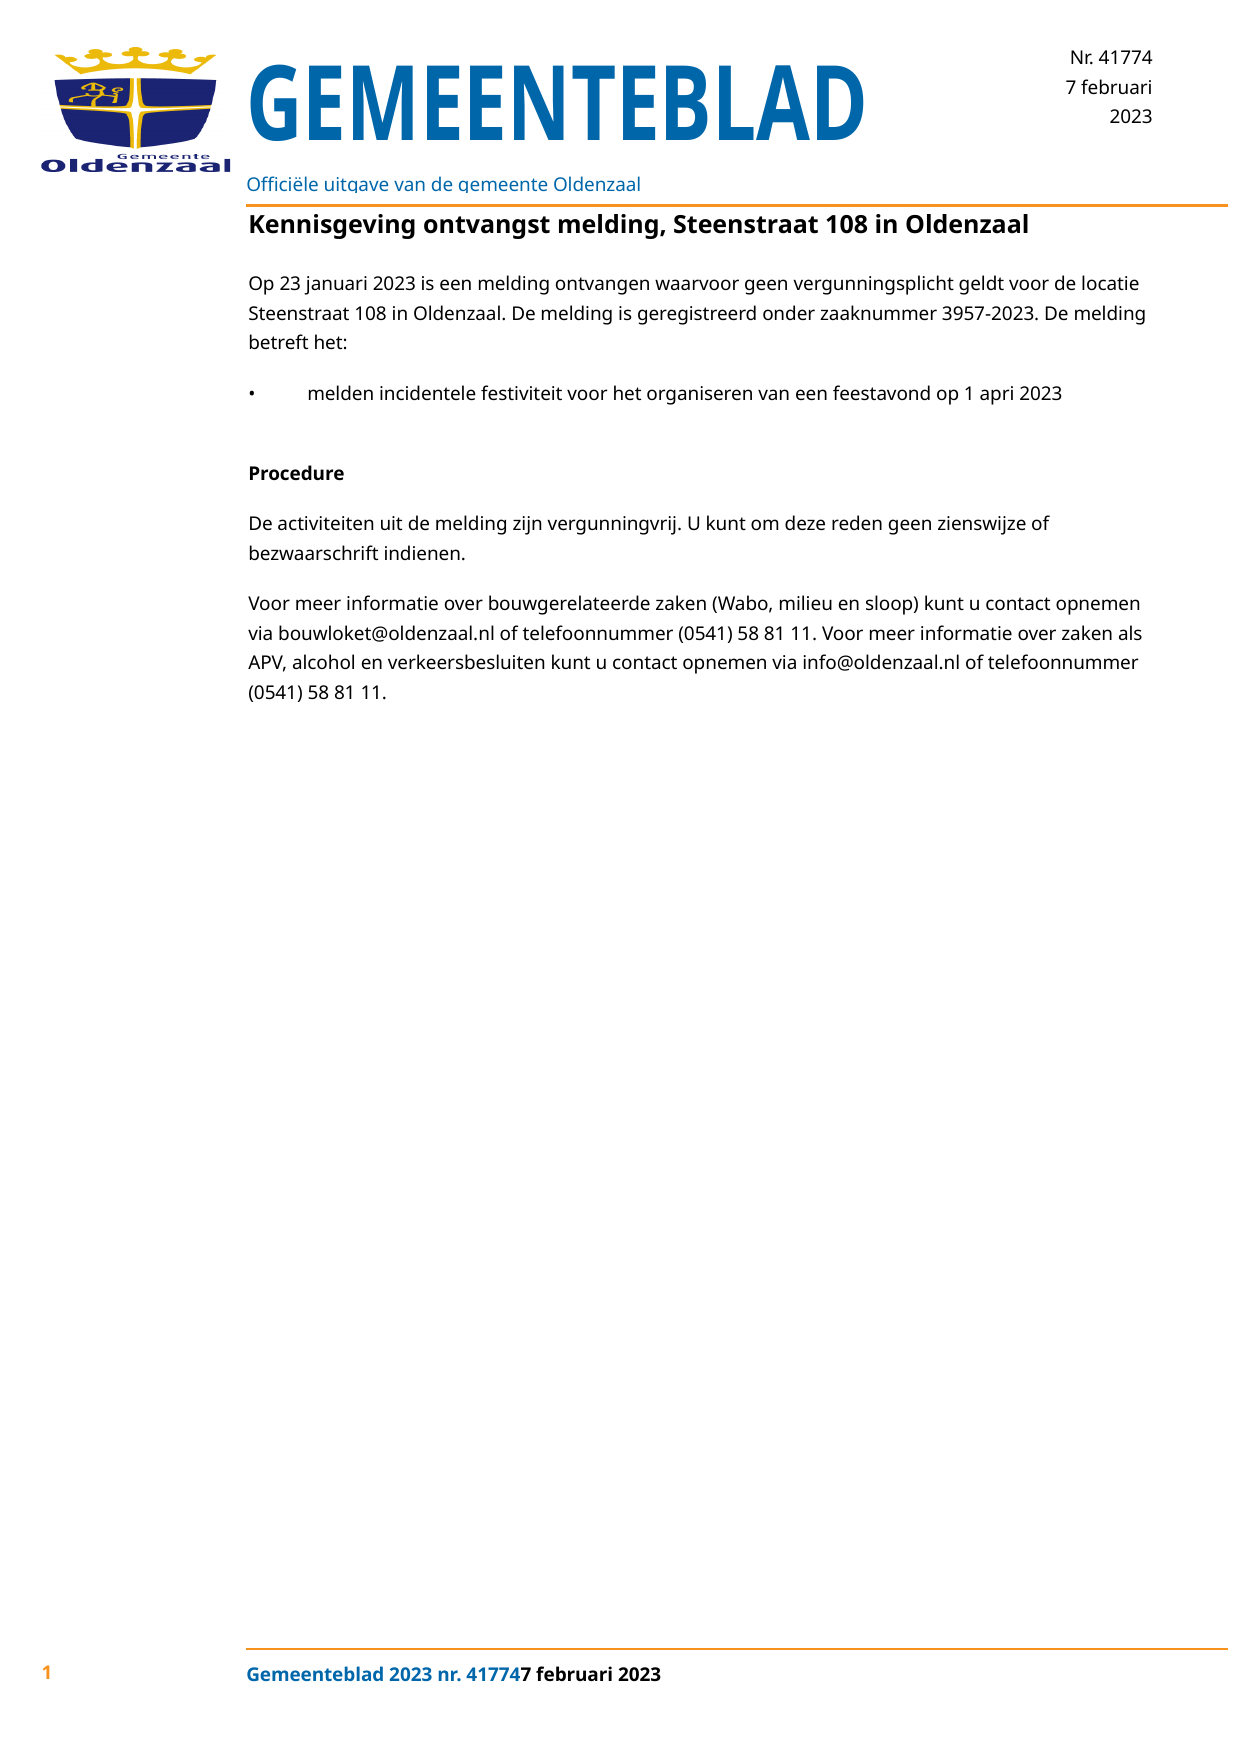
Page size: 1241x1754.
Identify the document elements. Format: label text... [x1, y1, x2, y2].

text Procedure [248, 460, 1152, 486]
picture [41, 47, 231, 172]
text Voor meer informatie over bouwgerelateerde zaken (Wabo, milieu en sloop) kunt u contact opnemen via bouwloket@oldenzaal.nl of telefoonnummer (0541) 58 81 11. Voor meer informatie over zaken als APV, alcohol en verkeersbesluiten kunt u contact opnemen via info@oldenzaal.nl of telefoonnummer (0541) 58 81 11. [248, 590, 1152, 705]
text Op 23 januari 2023 is een melding ontvangen waarvoor geen vergunningsplicht geldt voor de locatie Steenstraat 108 in Oldenzaal. De melding is geregistreerd onder zaaknummer 3957-2023. De melding betreft het: [248, 270, 1152, 355]
text De activiteiten uit de melding zijn vergunningvrij. U kunt om deze reden geen zienswijze of bezwaarschrift indienen. [248, 510, 1152, 566]
list melden incidentele festiviteit voor het organiseren van een feestavond op 1 apri 2023 [248, 380, 1152, 406]
text Kennisgeving ontvangst melding, Steenstraat 108 in Oldenzaal [248, 207, 1152, 241]
